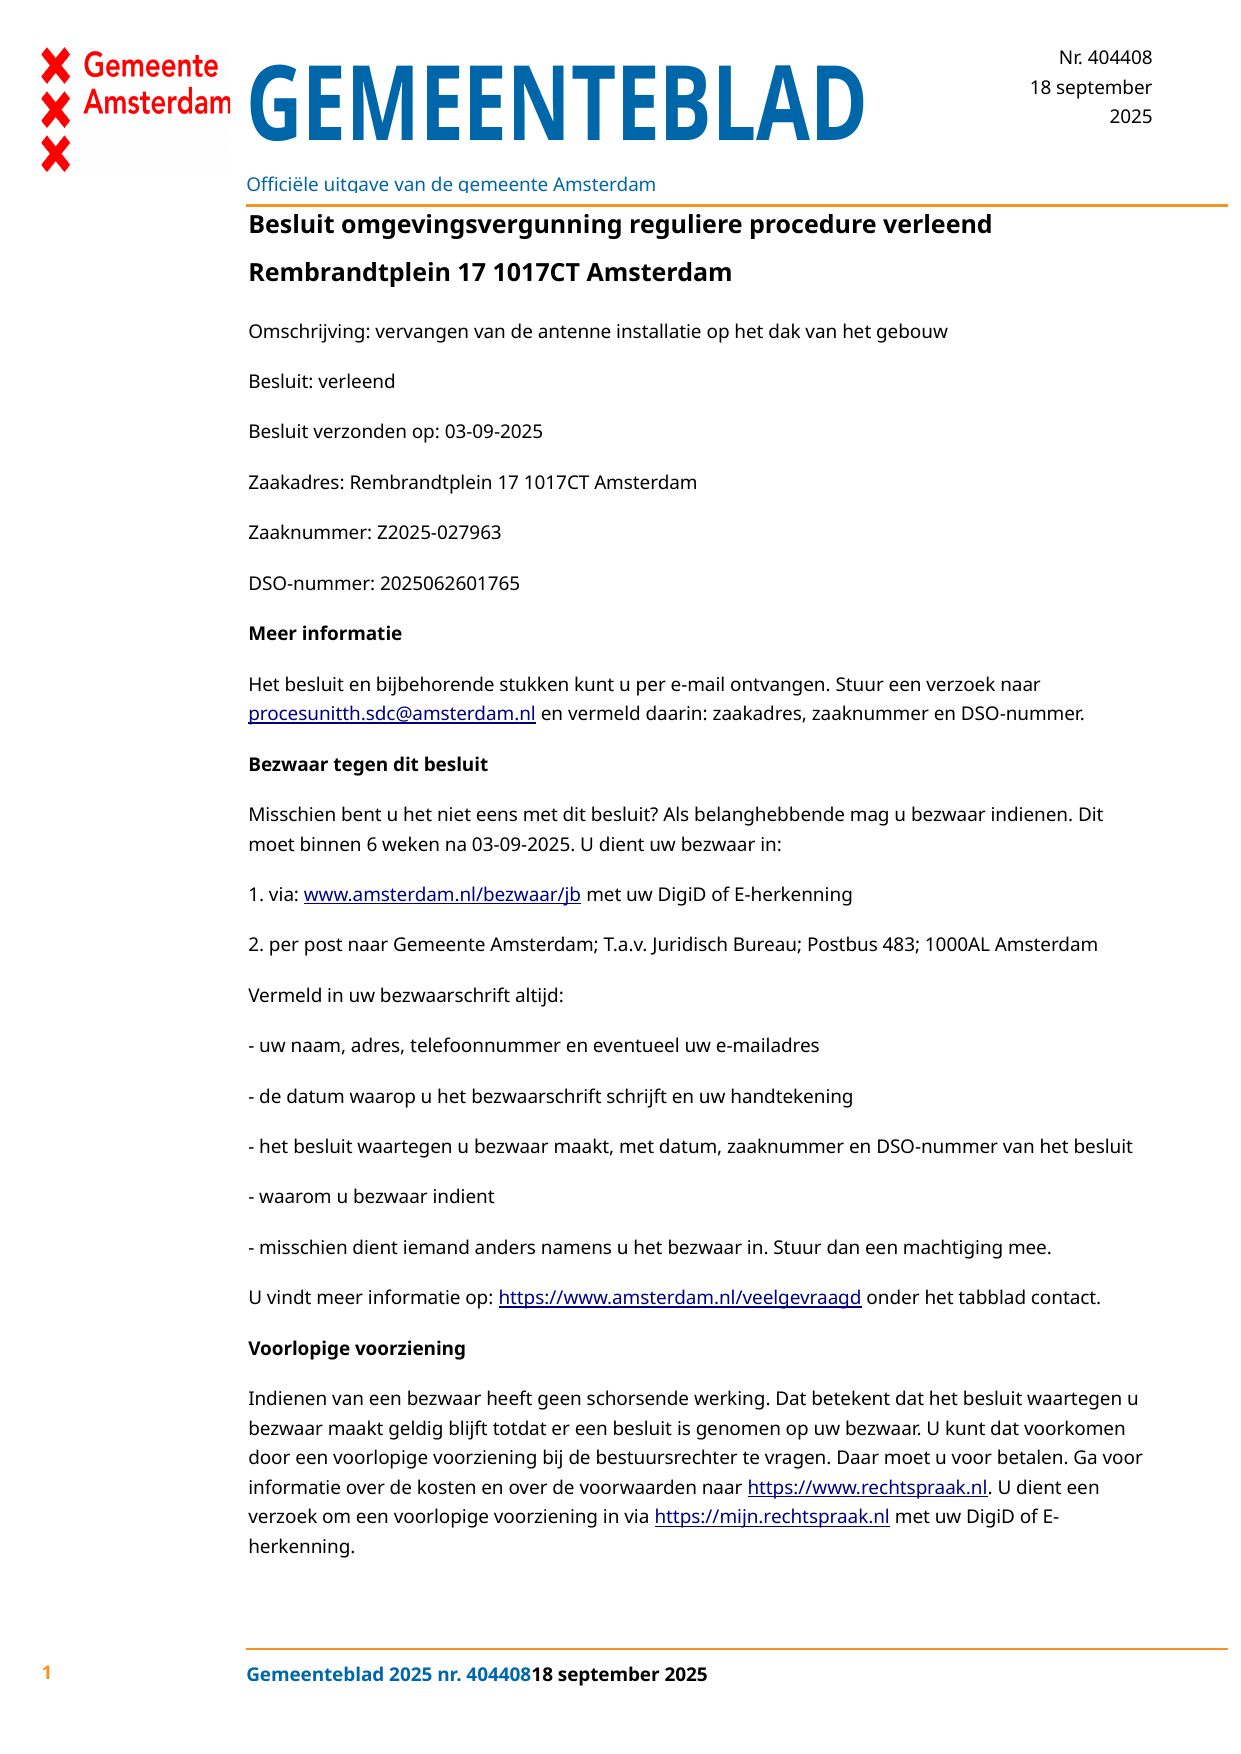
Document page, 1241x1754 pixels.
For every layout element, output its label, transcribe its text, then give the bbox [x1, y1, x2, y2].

text Vermeld in uw bezwaarschrift altijd: [248, 982, 1152, 1008]
text Zaaknummer: Z2025-027963 [248, 519, 1152, 545]
text Meer informatie [248, 620, 1152, 646]
text Misschien bent u het niet eens met dit besluit? Als belanghebbende mag u bezwaar indienen. Dit moet binnen 6 weken na 03-09-2025. U dient uw bezwaar in: [248, 801, 1152, 857]
text Besluit omgevingsvergunning reguliere procedure verleend Rembrandtplein 17 1017CT Amsterdam [248, 207, 1152, 288]
text DSO-nummer: 2025062601765 [248, 570, 1152, 596]
text - het besluit waartegen u bezwaar maakt, met datum, zaaknummer en DSO-nummer van het besluit [248, 1133, 1152, 1159]
picture [41, 47, 231, 172]
text - waarom u bezwaar indient [248, 1184, 1152, 1209]
text Besluit: verleend [248, 368, 1152, 394]
text Bezwaar tegen dit besluit [248, 751, 1152, 777]
text Omschrijving: vervangen van de antenne installatie op het dak van het gebouw [248, 318, 1152, 344]
text - uw naam, adres, telefoonnummer en eventueel uw e-mailadres [248, 1032, 1152, 1058]
text Indienen van een bezwaar heeft geen schorsende werking. Dat betekent dat het besluit waartegen u bezwaar maakt geldig blijft totdat er een besluit is genomen op uw bezwaar. U kunt dat voorkomen door een voorlopige voorziening bij de bestuursrechter te vragen. Daar moet u voor betalen. Ga voor informatie over de kosten en over de voorwaarden naar https://www.rechtspraak.nl. U dient een verzoek om een voorlopige voorziening in via https://mijn.rechtspraak.nl met uw DigiD of E-herkenning. [248, 1385, 1152, 1559]
text Besluit verzonden op: 03-09-2025 [248, 419, 1152, 444]
text Voorlopige voorziening [248, 1335, 1152, 1361]
text 2. per post naar Gemeente Amsterdam; T.a.v. Juridisch Bureau; Postbus 483; 1000AL Amsterdam [248, 932, 1152, 957]
text U vindt meer informatie op: https://www.amsterdam.nl/veelgevraagd onder het tabblad contact. [248, 1284, 1152, 1310]
text - de datum waarop u het bezwaarschrift schrijft en uw handtekening [248, 1083, 1152, 1109]
text - misschien dient iemand anders namens u het bezwaar in. Stuur dan een machtiging mee. [248, 1234, 1152, 1260]
text 1. via: www.amsterdam.nl/bezwaar/jb met uw DigiD of E-herkenning [248, 881, 1152, 907]
text Het besluit en bijbehorende stukken kunt u per e-mail ontvangen. Stuur een verzoek naar procesunitth.sdc@amsterdam.nl en vermeld daarin: zaakadres, zaaknummer en DSO-nummer. [248, 671, 1152, 726]
text Zaakadres: Rembrandtplein 17 1017CT Amsterdam [248, 469, 1152, 495]
